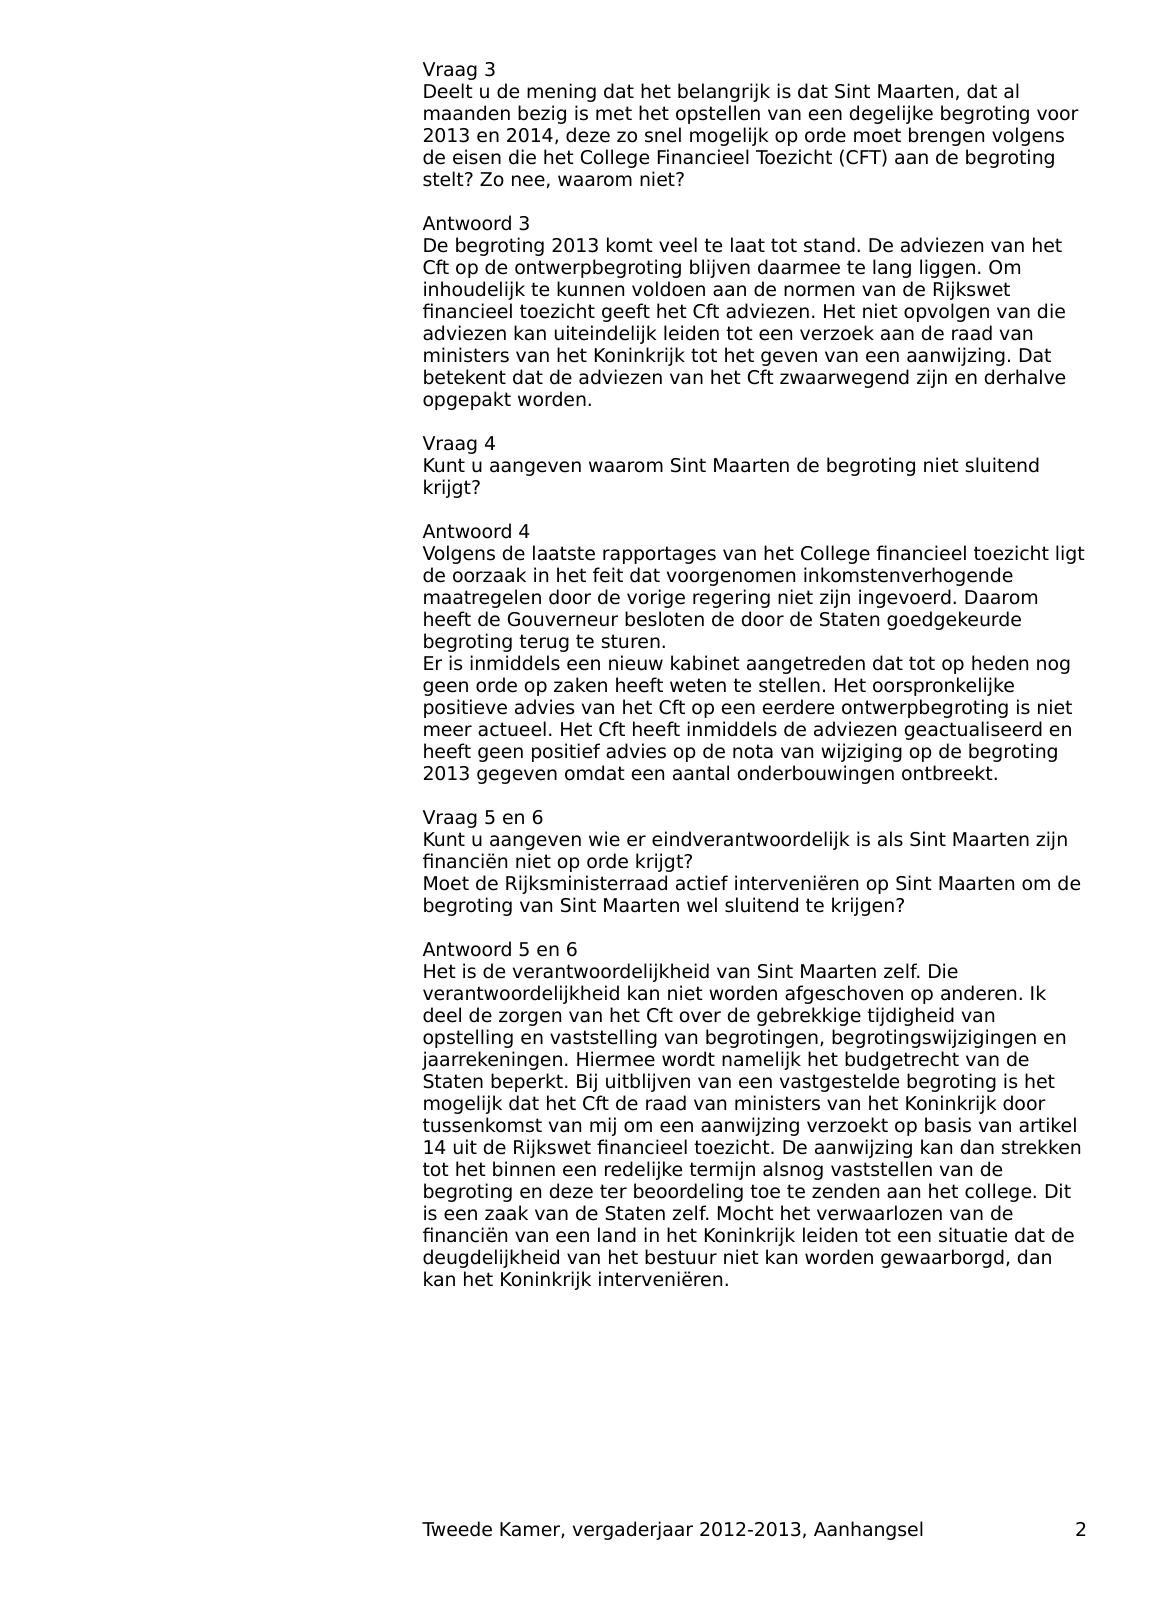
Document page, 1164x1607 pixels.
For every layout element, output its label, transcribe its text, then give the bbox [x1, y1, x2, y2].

text Antwoord 5 en 6 [422, 939, 1087, 961]
text Het is de verantwoordelijkheid van Sint Maarten zelf. Die verantwoordelijkheid kan niet worden afgeschoven op anderen. Ik deel de zorgen van het Cft over de gebrekkige tijdigheid van opstelling en vaststelling van begrotingen, begrotingswijzigingen en jaarrekeningen. Hiermee wordt namelijk het budgetrecht van de Staten beperkt. Bij uitblijven van een vastgestelde begroting is het mogelijk dat het Cft de raad van ministers van het Koninkrijk door tussenkomst van mij om een aanwijzing verzoekt op basis van artikel 14 uit de Rijkswet financieel toezicht. De aanwijzing kan dan strekken tot het binnen een redelijke termijn alsnog vaststellen van de begroting en deze ter beoordeling toe te zenden aan het college. Dit is een zaak van de Staten zelf. Mocht het verwaarlozen van de financiën van een land in het Koninkrijk leiden tot een situatie dat de deugdelijkheid van het bestuur niet kan worden gewaarborgd, dan kan het Koninkrijk interveniëren. [422, 961, 1087, 1291]
text Moet de Rijksministerraad actief interveniëren op Sint Maarten om de begroting van Sint Maarten wel sluitend te krijgen? [422, 873, 1087, 917]
text Volgens de laatste rapportages van het College financieel toezicht ligt de oorzaak in het feit dat voorgenomen inkomstenverhogende maatregelen door de vorige regering niet zijn ingevoerd. Daarom heeft de Gouverneur besloten de door de Staten goedgekeurde begroting terug te sturen. [422, 543, 1087, 653]
text Vraag 4 [422, 433, 1087, 455]
text Kunt u aangeven wie er eindverantwoordelijk is als Sint Maarten zijn financiën niet op orde krijgt? [422, 829, 1087, 873]
text Er is inmiddels een nieuw kabinet aangetreden dat tot op heden nog geen orde op zaken heeft weten te stellen. Het oorspronkelijke positieve advies van het Cft op een eerdere ontwerpbegroting is niet meer actueel. Het Cft heeft inmiddels de adviezen geactualiseerd en heeft geen positief advies op de nota van wijziging op de begroting 2013 gegeven omdat een aantal onderbouwingen ontbreekt. [422, 653, 1087, 785]
text Vraag 5 en 6 [422, 807, 1087, 829]
text De begroting 2013 komt veel te laat tot stand. De adviezen van het Cft op de ontwerpbegroting blijven daarmee te lang liggen. Om inhoudelijk te kunnen voldoen aan de normen van de Rijkswet financieel toezicht geeft het Cft adviezen. Het niet opvolgen van die adviezen kan uiteindelijk leiden tot een verzoek aan de raad van ministers van het Koninkrijk tot het geven van een aanwijzing. Dat betekent dat de adviezen van het Cft zwaarwegend zijn en derhalve opgepakt worden. [422, 235, 1087, 411]
text Antwoord 3 [422, 213, 1087, 235]
text Antwoord 4 [422, 521, 1087, 543]
text Vraag 3 [422, 59, 1087, 81]
text Kunt u aangeven waarom Sint Maarten de begroting niet sluitend krijgt? [422, 455, 1087, 499]
text Deelt u de mening dat het belangrijk is dat Sint Maarten, dat al maanden bezig is met het opstellen van een degelijke begroting voor 2013 en 2014, deze zo snel mogelijk op orde moet brengen volgens de eisen die het College Financieel Toezicht (CFT) aan de begroting stelt? Zo nee, waarom niet? [422, 81, 1087, 191]
